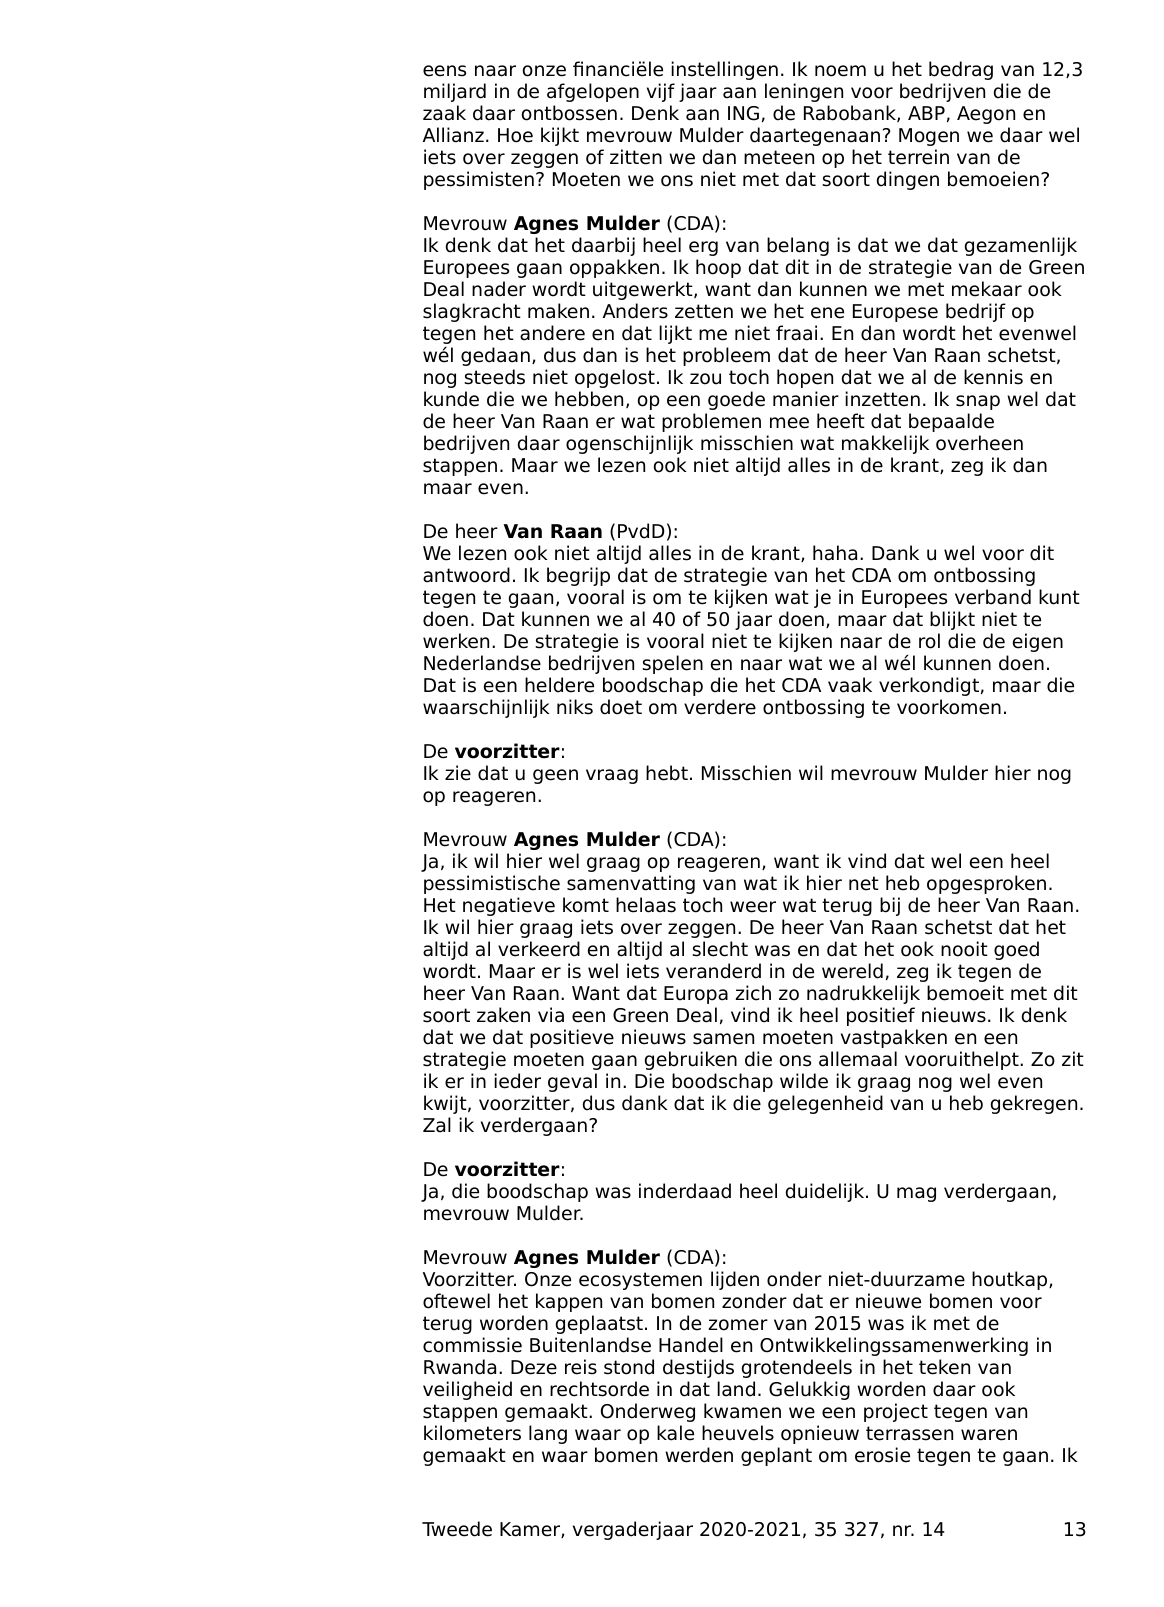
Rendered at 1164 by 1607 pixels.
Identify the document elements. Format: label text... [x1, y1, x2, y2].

text De heer Van Raan (PvdD): [422, 521, 1087, 543]
text Ik zie dat u geen vraag hebt. Misschien wil mevrouw Mulder hier nog op reageren. [422, 763, 1087, 807]
text eens naar onze financiële instellingen. Ik noem u het bedrag van 12,3 miljard in de afgelopen vijf jaar aan leningen voor bedrijven die de zaak daar ontbossen. Denk aan ING, de Rabobank, ABP, Aegon en Allianz. Hoe kijkt mevrouw Mulder daartegenaan? Mogen we daar wel iets over zeggen of zitten we dan meteen op het terrein van de pessimisten? Moeten we ons niet met dat soort dingen bemoeien? [422, 59, 1087, 191]
text Mevrouw Agnes Mulder (CDA): [422, 1247, 1087, 1269]
text Ik denk dat het daarbij heel erg van belang is dat we dat gezamenlijk Europees gaan oppakken. Ik hoop dat dit in de strategie van de Green Deal nader wordt uitgewerkt, want dan kunnen we met mekaar ook slagkracht maken. Anders zetten we het ene Europese bedrijf op tegen het andere en dat lijkt me niet fraai. En dan wordt het evenwel wél gedaan, dus dan is het probleem dat de heer Van Raan schetst, nog steeds niet opgelost. Ik zou toch hopen dat we al de kennis en kunde die we hebben, op een goede manier inzetten. Ik snap wel dat de heer Van Raan er wat problemen mee heeft dat bepaalde bedrijven daar ogenschijnlijk misschien wat makkelijk overheen stappen. Maar we lezen ook niet altijd alles in de krant, zeg ik dan maar even. [422, 235, 1087, 499]
text De voorzitter: [422, 741, 1087, 763]
text We lezen ook niet altijd alles in de krant, haha. Dank u wel voor dit antwoord. Ik begrijp dat de strategie van het CDA om ontbossing tegen te gaan, vooral is om te kijken wat je in Europees verband kunt doen. Dat kunnen we al 40 of 50 jaar doen, maar dat blijkt niet te werken. De strategie is vooral niet te kijken naar de rol die de eigen Nederlandse bedrijven spelen en naar wat we al wél kunnen doen. Dat is een heldere boodschap die het CDA vaak verkondigt, maar die waarschijnlijk niks doet om verdere ontbossing te voorkomen. [422, 543, 1087, 719]
text Mevrouw Agnes Mulder (CDA): [422, 213, 1087, 235]
text De voorzitter: [422, 1159, 1087, 1181]
text Ja, ik wil hier wel graag op reageren, want ik vind dat wel een heel pessimistische samenvatting van wat ik hier net heb opgesproken. Het negatieve komt helaas toch weer wat terug bij de heer Van Raan. Ik wil hier graag iets over zeggen. De heer Van Raan schetst dat het altijd al verkeerd en altijd al slecht was en dat het ook nooit goed wordt. Maar er is wel iets veranderd in de wereld, zeg ik tegen de heer Van Raan. Want dat Europa zich zo nadrukkelijk bemoeit met dit soort zaken via een Green Deal, vind ik heel positief nieuws. Ik denk dat we dat positieve nieuws samen moeten vastpakken en een strategie moeten gaan gebruiken die ons allemaal vooruithelpt. Zo zit ik er in ieder geval in. Die boodschap wilde ik graag nog wel even kwijt, voorzitter, dus dank dat ik die gelegenheid van u heb gekregen. Zal ik verdergaan? [422, 851, 1087, 1137]
text Ja, die boodschap was inderdaad heel duidelijk. U mag verdergaan, mevrouw Mulder. [422, 1181, 1087, 1225]
text Mevrouw Agnes Mulder (CDA): [422, 829, 1087, 851]
text Voorzitter. Onze ecosystemen lijden onder niet-duurzame houtkap, oftewel het kappen van bomen zonder dat er nieuwe bomen voor terug worden geplaatst. In de zomer van 2015 was ik met de commissie Buitenlandse Handel en Ontwikkelingssamenwerking in Rwanda. Deze reis stond destijds grotendeels in het teken van veiligheid en rechtsorde in dat land. Gelukkig worden daar ook stappen gemaakt. Onderweg kwamen we een project tegen van kilometers lang waar op kale heuvels opnieuw terrassen waren gemaakt en waar bomen werden geplant om erosie tegen te gaan. Ik [422, 1269, 1087, 1467]
